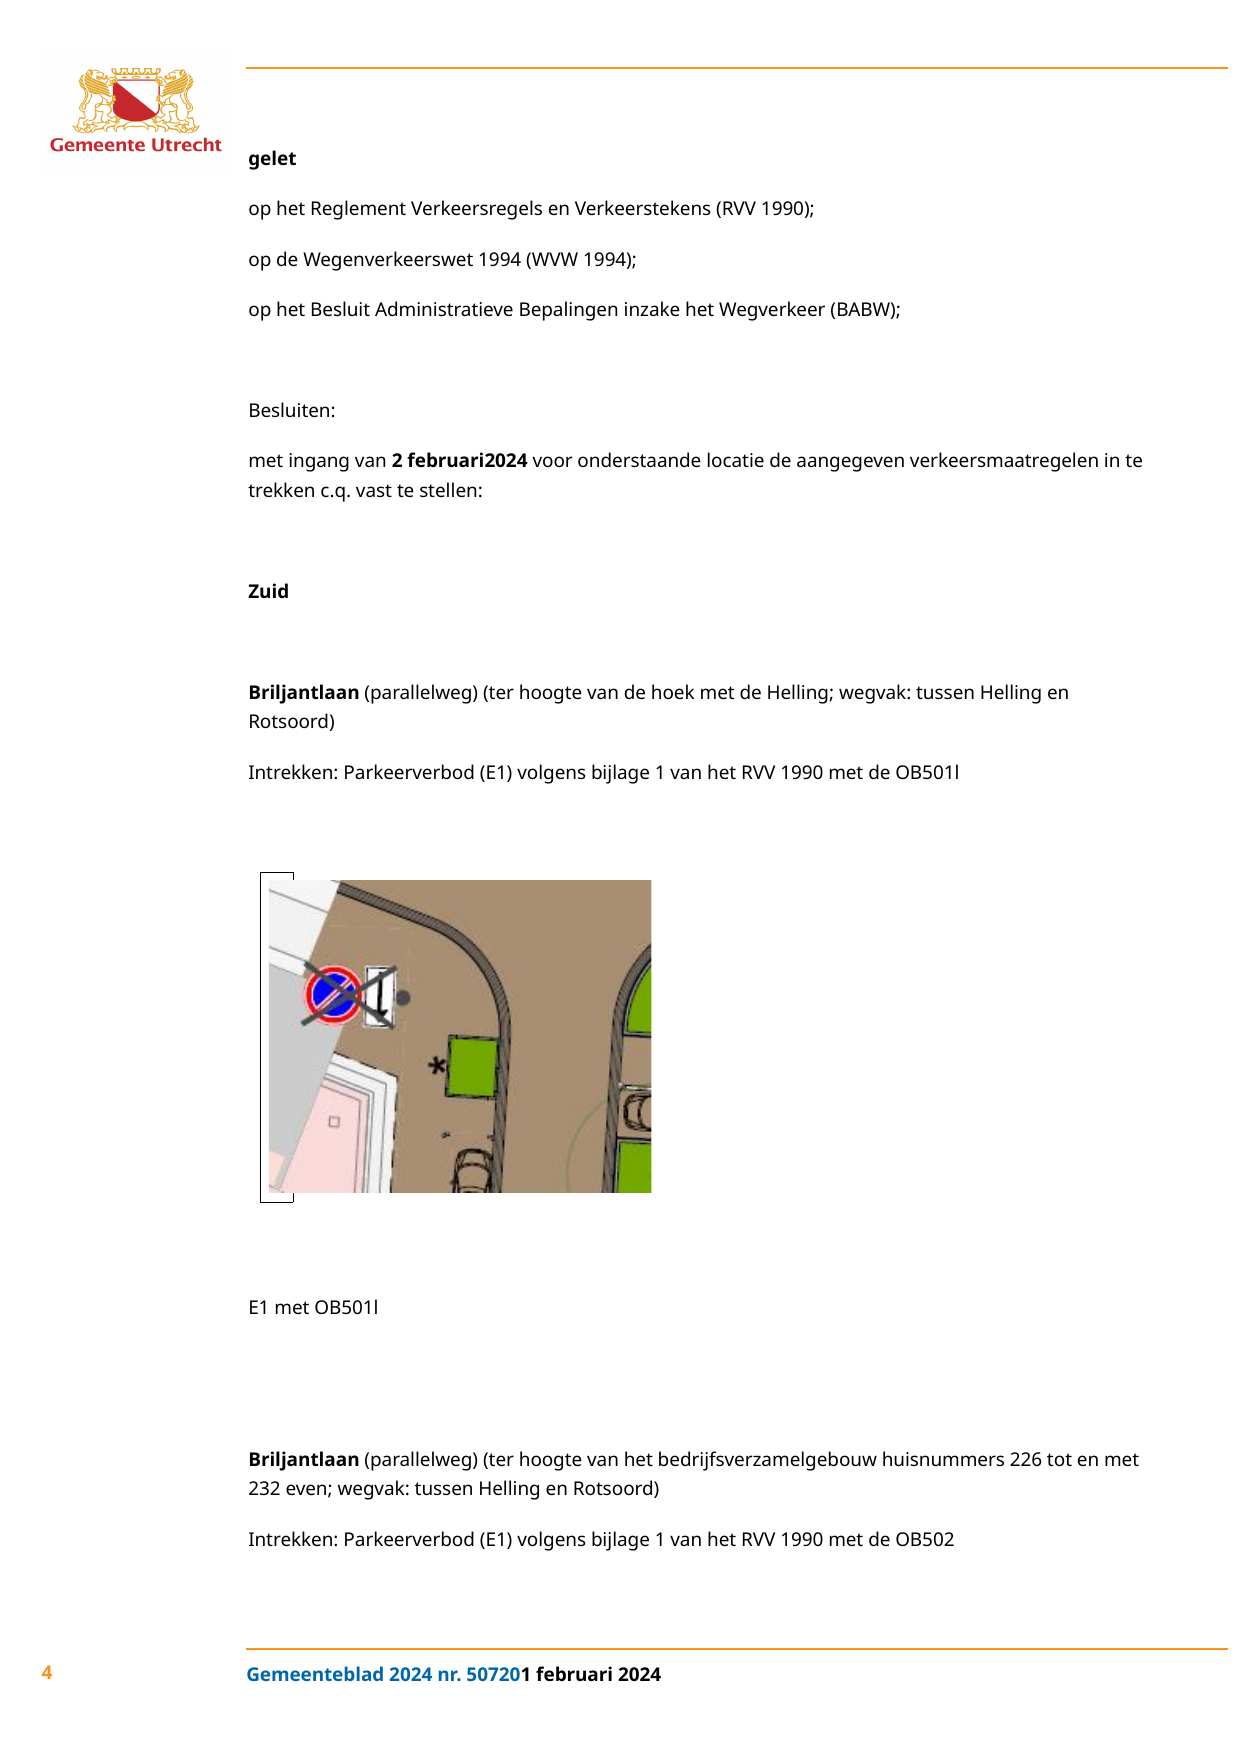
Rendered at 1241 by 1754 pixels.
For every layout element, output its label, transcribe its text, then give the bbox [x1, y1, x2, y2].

text op het Reglement Verkeersregels en Verkeerstekens (RVV 1990); [248, 196, 1152, 221]
text E1 met OB501l [248, 1294, 1152, 1320]
text op de Wegenverkeerswet 1994 (WVW 1994); [248, 246, 1152, 272]
text Briljantlaan (parallelweg) (ter hoogte van het bedrijfsverzamelgebouw huisnummers 226 tot en met 232 even; wegvak: tussen Helling en Rotsoord) [248, 1446, 1152, 1501]
text Intrekken: Parkeerverbod (E1) volgens bijlage 1 van het RVV 1990 met de OB502 [248, 1526, 1152, 1552]
text met ingang van 2 februari2024 voor onderstaande locatie de aangegeven verkeersmaatregelen in te trekken c.q. vast te stellen: [248, 448, 1152, 503]
text gelet [248, 145, 1152, 171]
text op het Besluit Administratieve Bepalingen inzake het Wegverkeer (BABW); [248, 296, 1152, 322]
text Briljantlaan (parallelweg) (ter hoogte van de hoek met de Helling; wegvak: tussen Helling en Rotsoord) [248, 679, 1152, 734]
picture [268, 880, 652, 1193]
text Zuid [248, 578, 1152, 604]
text Besluiten: [248, 397, 1152, 423]
picture [41, 47, 231, 172]
text Intrekken: Parkeerverbod (E1) volgens bijlage 1 van het RVV 1990 met de OB501l [248, 759, 1152, 785]
